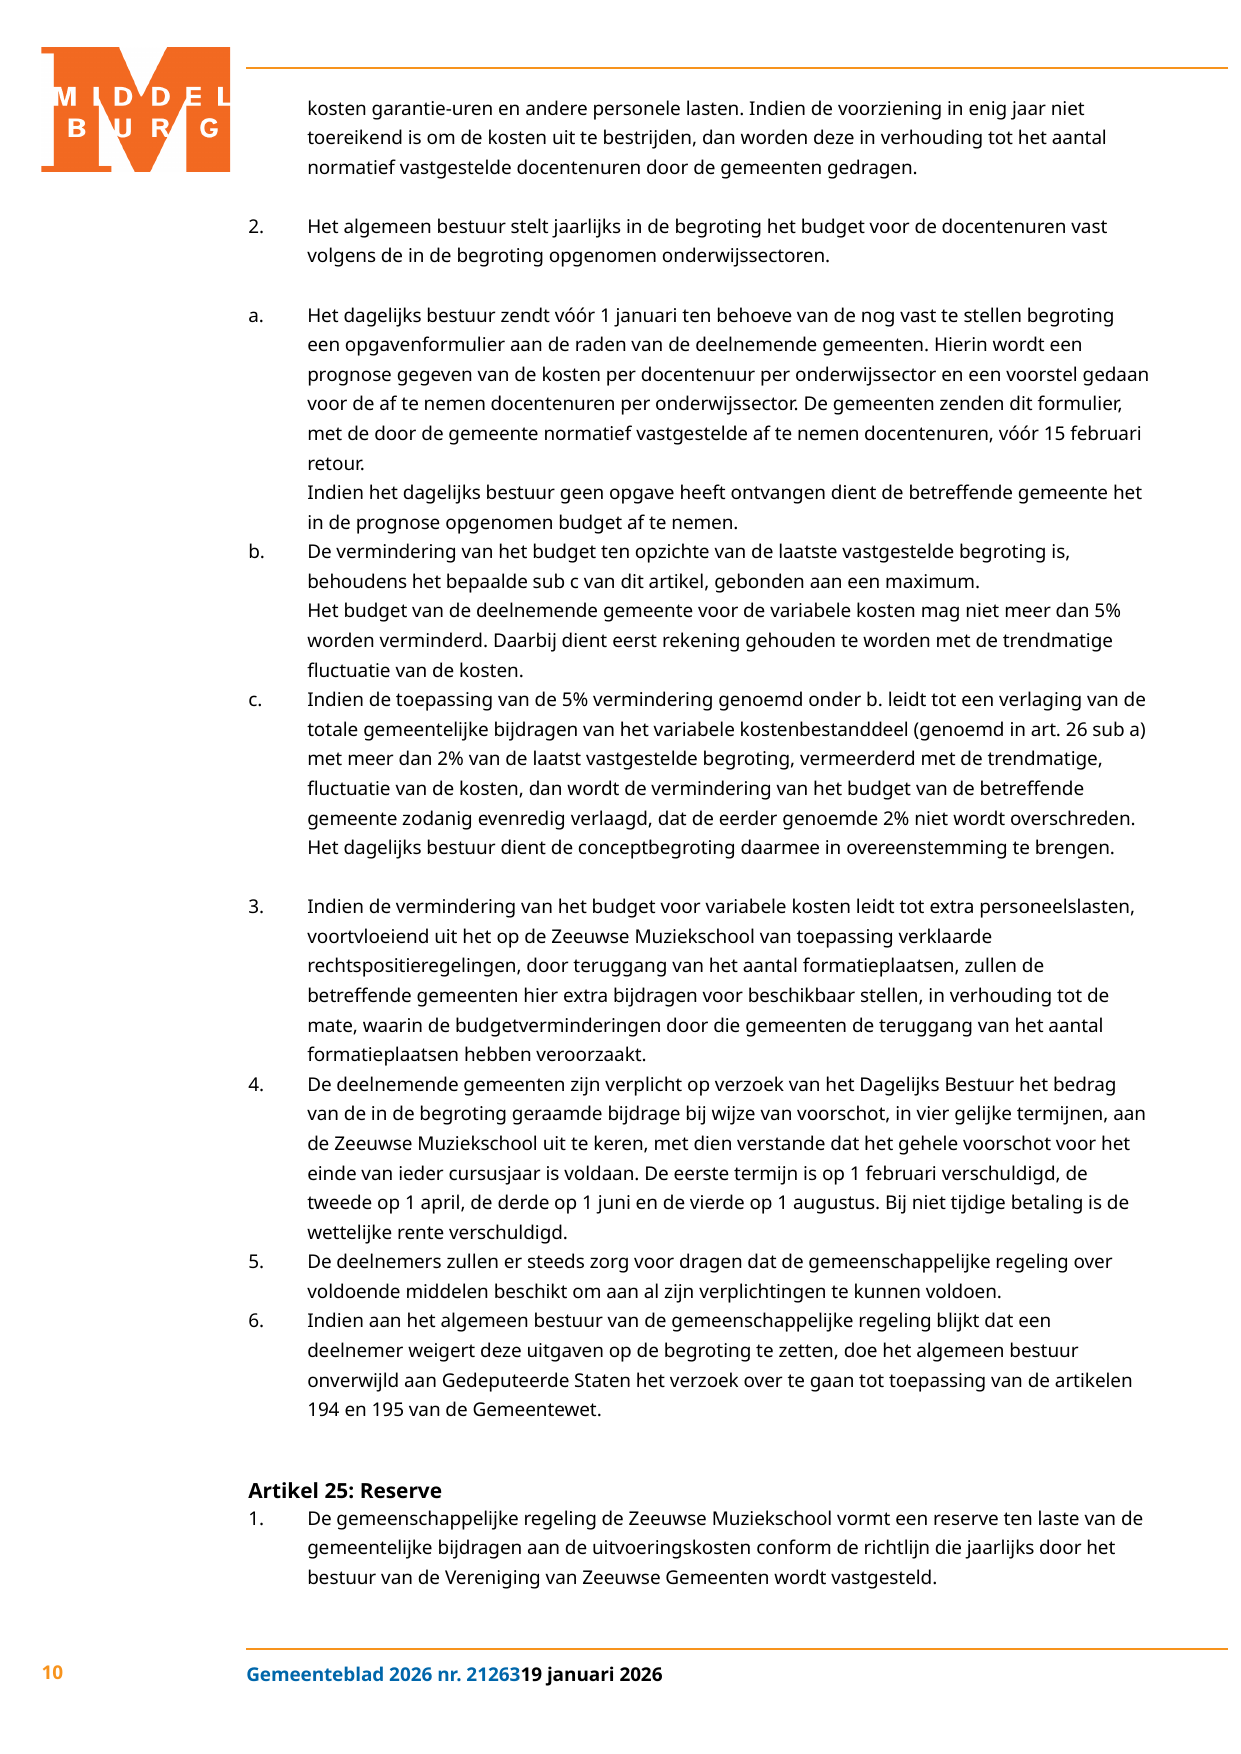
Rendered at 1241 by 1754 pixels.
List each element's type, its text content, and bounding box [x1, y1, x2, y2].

list Indien het dagelijks bestuur geen opgave heeft ontvangen dient de betreffende gemeente het in de prognose opgenomen budget af te nemen. [248, 479, 1152, 535]
list Het algemeen bestuur stelt jaarlijks in de begroting het budget voor de docentenuren vast volgens de in de begroting opgenomen onderwijssectoren. [248, 213, 1152, 268]
list Het budget van de deelnemende gemeente voor de variabele kosten mag niet meer dan 5% worden verminderd. Daarbij dient eerst rekening gehouden te worden met de trendmatige fluctuatie van de kosten. [248, 598, 1152, 683]
picture [41, 47, 231, 172]
list De gemeenschappelijke regeling de Zeeuwse Muziekschool vormt een reserve ten laste van de gemeentelijke bijdragen aan de uitvoeringskosten conform de richtlijn die jaarlijks door het bestuur van de Vereniging van Zeeuwse Gemeenten wordt vastgesteld. [248, 1505, 1152, 1590]
text Artikel 25: Reserve [248, 1476, 1152, 1505]
list Indien de toepassing van de 5% vermindering genoemd onder b. leidt tot een verlaging van de totale gemeentelijke bijdragen van het variabele kostenbestanddeel (genoemd in art. 26 sub a) met meer dan 2% van de laatst vastgestelde begroting, vermeerderd met de trendmatige, fluctuatie van de kosten, dan wordt de vermindering van het budget van de betreffende gemeente zodanig evenredig verlaagd, dat de eerder genoemde 2% niet wordt overschreden. [248, 686, 1152, 831]
list De deelnemers zullen er steeds zorg voor dragen dat de gemeenschappelijke regeling over voldoende middelen beschikt om aan al zijn verplichtingen te kunnen voldoen. [248, 1248, 1152, 1304]
list Het dagelijks bestuur dient de conceptbegroting daarmee in overeenstemming te brengen. [248, 834, 1152, 860]
list kosten garantie-uren en andere personele lasten. Indien de voorziening in enig jaar niet toereikend is om de kosten uit te bestrijden, dan worden deze in verhouding tot het aantal normatief vastgestelde docentenuren door de gemeenten gedragen. [248, 95, 1152, 180]
list De deelnemende gemeenten zijn verplicht op verzoek van het Dagelijks Bestuur het bedrag van de in de begroting geraamde bijdrage bij wijze van voorschot, in vier gelijke termijnen, aan de Zeeuwse Muziekschool uit te keren, met dien verstande dat het gehele voorschot voor het einde van ieder cursusjaar is voldaan. De eerste termijn is op 1 februari verschuldigd, de tweede op 1 april, de derde op 1 juni en de vierde op 1 augustus. Bij niet tijdige betaling is de wettelijke rente verschuldigd. [248, 1071, 1152, 1245]
list Het dagelijks bestuur zendt vóór 1 januari ten behoeve van de nog vast te stellen begroting een opgavenformulier aan de raden van de deelnemende gemeenten. Hierin wordt een prognose gegeven van de kosten per docentenuur per onderwijssector en een voorstel gedaan voor de af te nemen docentenuren per onderwijssector. De gemeenten zenden dit formulier, met de door de gemeente normatief vastgestelde af te nemen docentenuren, vóór 15 februari retour. [248, 302, 1152, 476]
list De vermindering van het budget ten opzichte van de laatste vastgestelde begroting is, behoudens het bepaalde sub c van dit artikel, gebonden aan een maximum. [248, 538, 1152, 594]
list Indien de vermindering van het budget voor variabele kosten leidt tot extra personeelslasten, voortvloeiend uit het op de Zeeuwse Muziekschool van toepassing verklaarde rechtspositieregelingen, door teruggang van het aantal formatieplaatsen, zullen de betreffende gemeenten hier extra bijdragen voor beschikbaar stellen, in verhouding tot de mate, waarin de budgetverminderingen door die gemeenten de teruggang van het aantal formatieplaatsen hebben veroorzaakt. [248, 893, 1152, 1067]
list Indien aan het algemeen bestuur van de gemeenschappelijke regeling blijkt dat een deelnemer weigert deze uitgaven op de begroting te zetten, doe het algemeen bestuur onverwijld aan Gedeputeerde Staten het verzoek over te gaan tot toepassing van de artikelen 194 en 195 van de Gemeentewet. [248, 1308, 1152, 1422]
